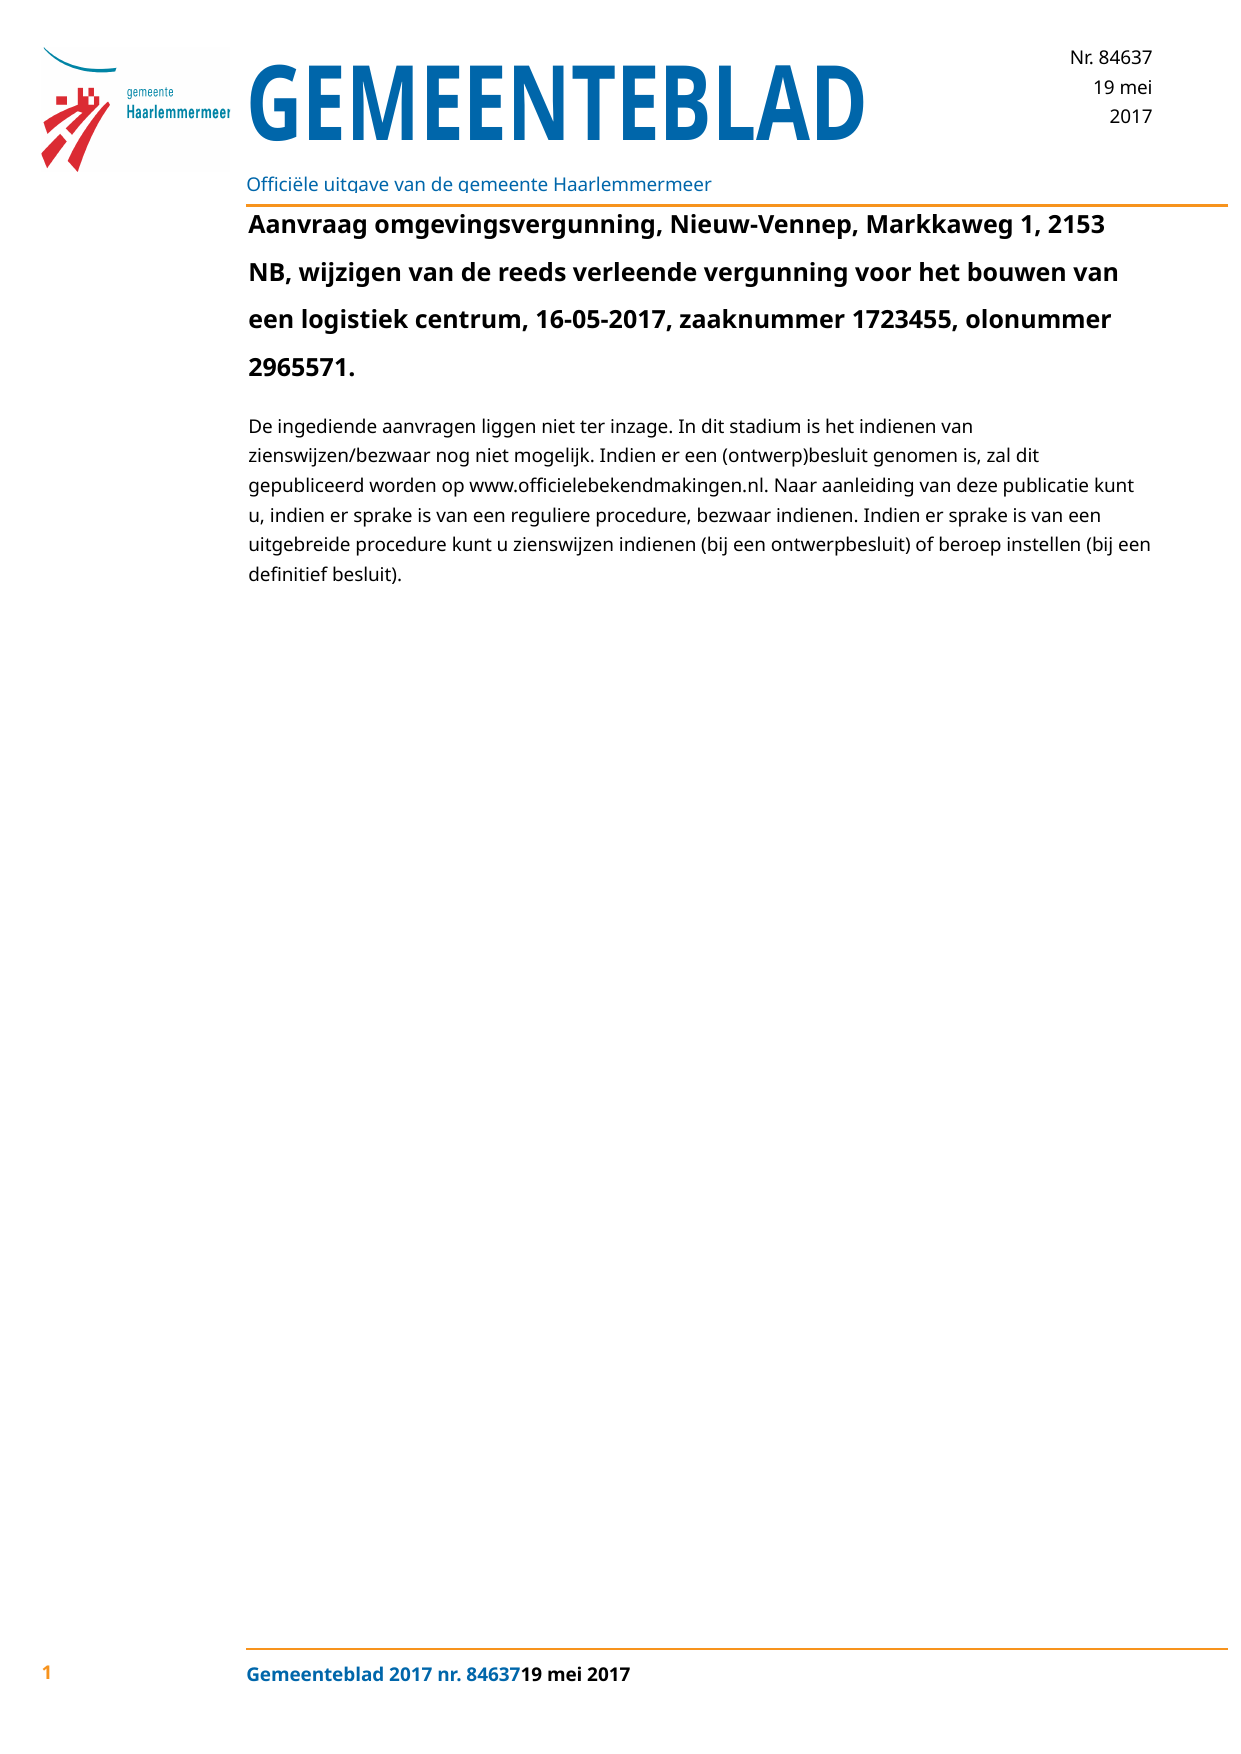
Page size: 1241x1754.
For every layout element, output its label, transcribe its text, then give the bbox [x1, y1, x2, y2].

text Aanvraag omgevingsvergunning, Nieuw-Vennep, Markkaweg 1, 2153 NB, wijzigen van de reeds verleende vergunning voor het bouwen van een logistiek centrum, 16-05-2017, zaaknummer 1723455, olonummer 2965571. [248, 207, 1152, 384]
text De ingediende aanvragen liggen niet ter inzage. In dit stadium is het indienen van zienswijzen/bezwaar nog niet mogelijk. Indien er een (ontwerp)besluit genomen is, zal dit gepubliceerd worden op www.officielebekendmakingen.nl. Naar aanleiding van deze publicatie kunt u, indien er sprake is van een reguliere procedure, bezwaar indienen. Indien er sprake is van een uitgebreide procedure kunt u zienswijzen indienen (bij een ontwerpbesluit) of beroep instellen (bij een definitief besluit). [248, 413, 1152, 587]
picture [41, 47, 231, 172]
